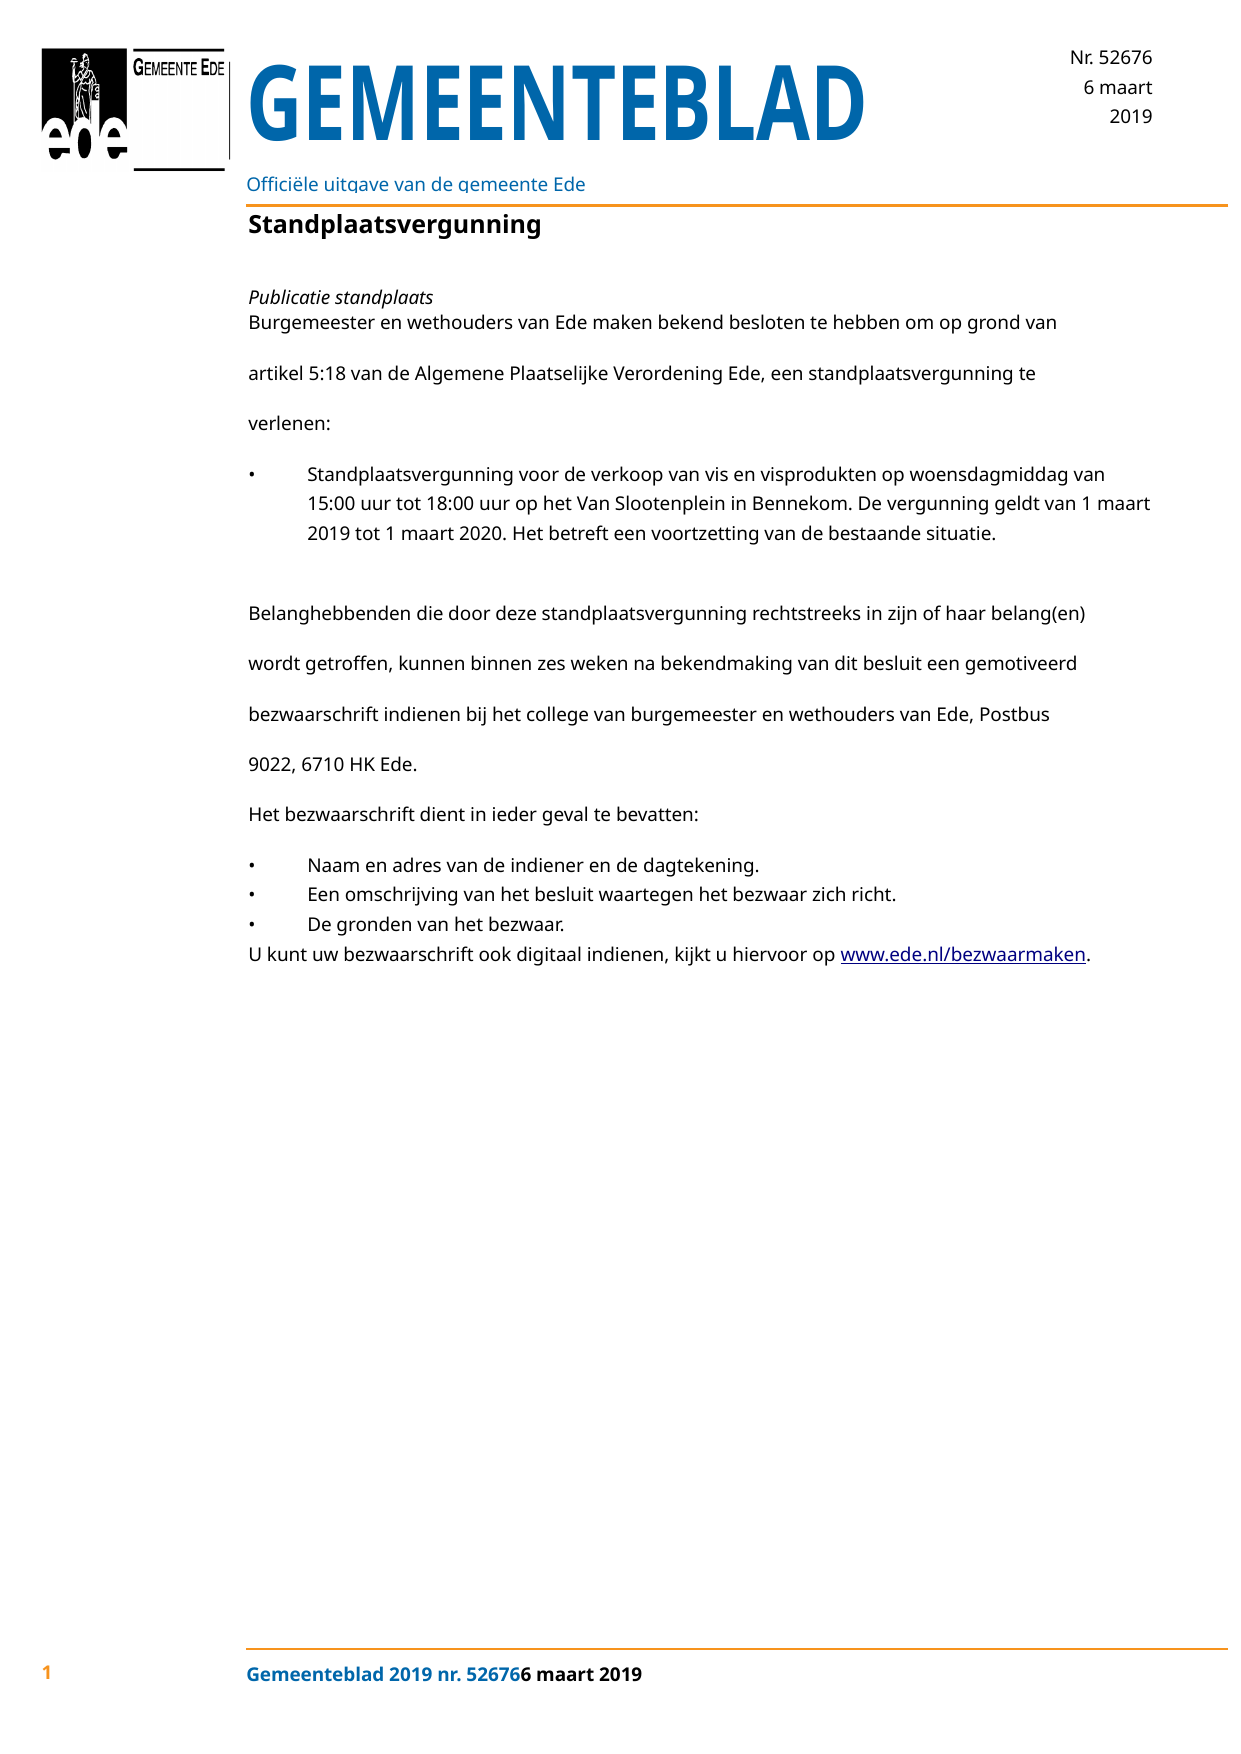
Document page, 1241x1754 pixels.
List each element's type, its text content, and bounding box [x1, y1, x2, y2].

text Standplaatsvergunning [248, 207, 1152, 241]
text Belanghebbenden die door deze standplaatsvergunning rechtstreeks in zijn of haar belang(en) [248, 600, 1152, 626]
list Naam en adres van de indiener en de dagtekening. [248, 852, 1152, 878]
text Publicatie standplaats [248, 284, 1152, 309]
text U kunt uw bezwaarschrift ook digitaal indienen, kijkt u hiervoor op www.ede.nl/bezwaarmaken. [248, 941, 1152, 967]
picture [41, 47, 231, 172]
list De gronden van het bezwaar. [248, 911, 1152, 937]
text Burgemeester en wethouders van Ede maken bekend besloten te hebben om op grond van [248, 309, 1152, 335]
text bezwaarschrift indienen bij het college van burgemeester en wethouders van Ede, Postbus [248, 701, 1152, 727]
text verlenen: [248, 410, 1152, 436]
text 9022, 6710 HK Ede. [248, 751, 1152, 777]
list Standplaatsvergunning voor de verkoop van vis en visprodukten op woensdagmiddag van 15:00 uur tot 18:00 uur op het Van Slootenplein in Bennekom. De vergunning geldt van 1 maart 2019 tot 1 maart 2020. Het betreft een voortzetting van de bestaande situatie. [248, 461, 1152, 546]
text Het bezwaarschrift dient in ieder geval te bevatten: [248, 802, 1152, 827]
text wordt getroffen, kunnen binnen zes weken na bekendmaking van dit besluit een gemotiveerd [248, 650, 1152, 676]
text artikel 5:18 van de Algemene Plaatselijke Verordening Ede, een standplaatsvergunning te [248, 360, 1152, 386]
list Een omschrijving van het besluit waartegen het bezwaar zich richt. [248, 882, 1152, 907]
